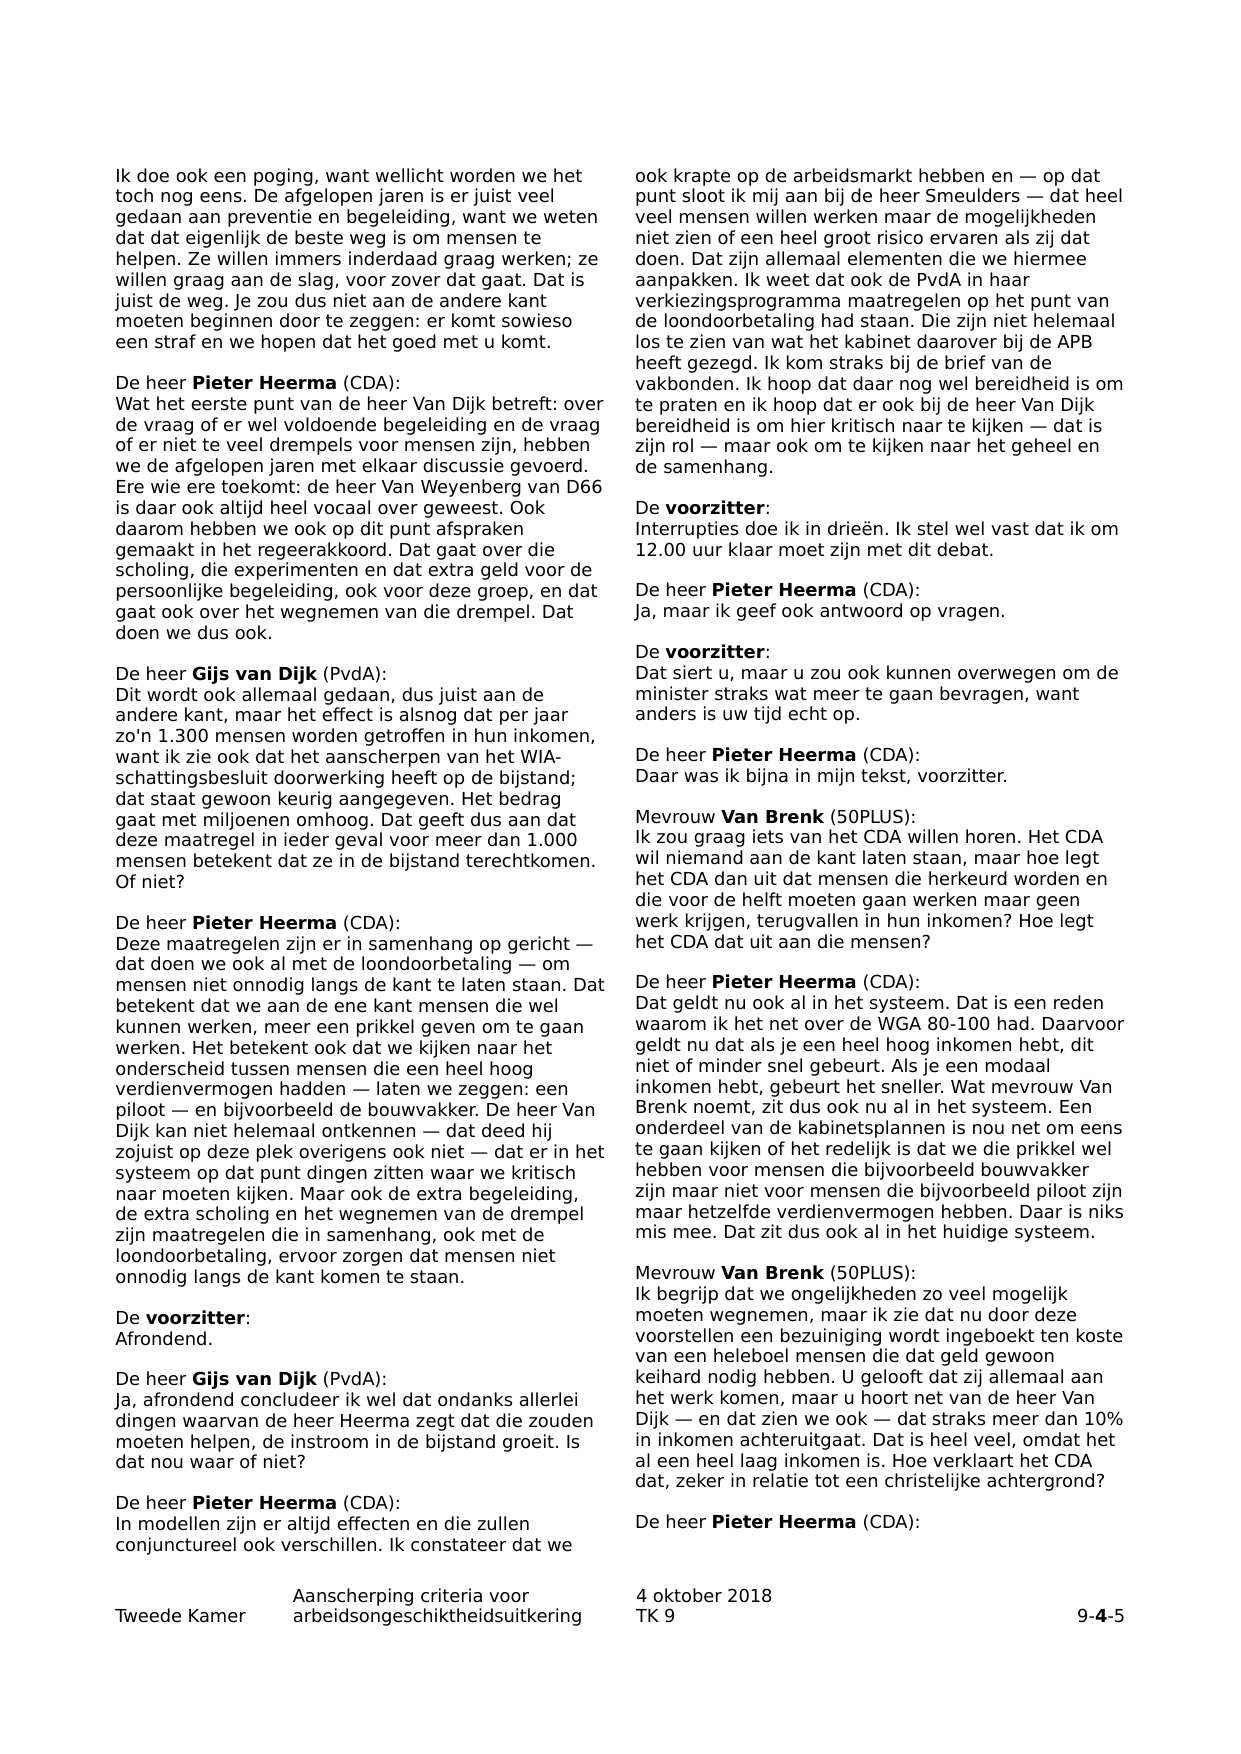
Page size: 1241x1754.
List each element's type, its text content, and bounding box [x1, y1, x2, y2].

text Ja, maar ik geef ook antwoord op vragen. [635, 601, 1125, 622]
text Ik doe ook een poging, want wellicht worden we het toch nog eens. De afgelopen jaren is er juist veel gedaan aan preventie en begeleiding, want we weten dat dat eigenlijk de beste weg is om mensen te helpen. Ze willen immers inderdaad graag werken; ze willen graag aan de slag, voor zover dat gaat. Dat is juist de weg. Je zou dus niet aan de andere kant moeten beginnen door te zeggen: er komt sowieso een straf en we hopen dat het goed met u komt. [115, 165, 605, 353]
text Deze maatregelen zijn er in samenhang op gericht — dat doen we ook al met de loondoorbetaling — om mensen niet onnodig langs de kant te laten staan. Dat betekent dat we aan de ene kant mensen die wel kunnen werken, meer een prikkel geven om te gaan werken. Het betekent ook dat we kijken naar het onderscheid tussen mensen die een heel hoog verdienvermogen hadden — laten we zeggen: een piloot — en bijvoorbeeld de bouwvakker. De heer Van Dijk kan niet helemaal ontkennen — dat deed hij zojuist op deze plek overigens ook niet — dat er in het systeem op dat punt dingen zitten waar we kritisch naar moeten kijken. Maar ook de extra begeleiding, de extra scholing en het wegnemen van de drempel zijn maatregelen die in samenhang, ook met de loondoorbetaling, ervoor zorgen dat mensen niet onnodig langs de kant komen te staan. [115, 933, 605, 1287]
text De heer Pieter Heerma (CDA): [115, 1493, 605, 1514]
text Ja, afrondend concludeer ik wel dat ondanks allerlei dingen waarvan de heer Heerma zegt dat die zouden moeten helpen, de instroom in de bijstand groeit. Is dat nou waar of niet? [115, 1390, 605, 1473]
text De heer Pieter Heerma (CDA): [635, 1512, 1125, 1533]
text Ik zou graag iets van het CDA willen horen. Het CDA wil niemand aan de kant laten staan, maar hoe legt het CDA dan uit dat mensen die herkeurd worden en die voor de helft moeten gaan werken maar geen werk krijgen, terugvallen in hun inkomen? Hoe legt het CDA dat uit aan die mensen? [635, 827, 1125, 952]
text Interrupties doe ik in drieën. Ik stel wel vast dat ik om 12.00 uur klaar moet zijn met dit debat. [635, 518, 1125, 560]
text De heer Gijs van Dijk (PvdA): [115, 663, 605, 684]
text De heer Pieter Heerma (CDA): [635, 580, 1125, 601]
text De voorzitter: [635, 642, 1125, 662]
text In modellen zijn er altijd effecten en die zullen conjunctureel ook verschillen. Ik constateer dat we [115, 1514, 605, 1556]
text Dat siert u, maar u zou ook kunnen overwegen om de minister straks wat meer te gaan bevragen, want anders is uw tijd echt op. [635, 662, 1125, 725]
text Dat geldt nu ook al in het systeem. Dat is een reden waarom ik het net over de WGA 80-100 had. Daarvoor geldt nu dat als je een heel hoog inkomen hebt, dit niet of minder snel gebeurt. Als je een modaal inkomen hebt, gebeurt het sneller. Wat mevrouw Van Brenk noemt, zit dus ook nu al in het systeem. Een onderdeel van de kabinetsplannen is nou net om eens te gaan kijken of het redelijk is dat we die prikkel wel hebben voor mensen die bijvoorbeeld bouwvakker zijn maar niet voor mensen die bijvoorbeeld piloot zijn maar hetzelfde verdienvermogen hebben. Daar is niks mis mee. Dat zit dus ook al in het huidige systeem. [635, 993, 1125, 1243]
text Wat het eerste punt van de heer Van Dijk betreft: over de vraag of er wel voldoende begeleiding en de vraag of er niet te veel drempels voor mensen zijn, hebben we de afgelopen jaren met elkaar discussie gevoerd. Ere wie ere toekomt: de heer Van Weyenberg van D66 is daar ook altijd heel vocaal over geweest. Ook daarom hebben we ook op dit punt afspraken gemaakt in het regeerakkoord. Dat gaat over die scholing, die experimenten en dat extra geld voor de persoonlijke begeleiding, ook voor deze groep, en dat gaat ook over het wegnemen van die drempel. Dat doen we dus ook. [115, 393, 605, 643]
text De heer Pieter Heerma (CDA): [115, 913, 605, 933]
text Dit wordt ook allemaal gedaan, dus juist aan de andere kant, maar het effect is alsnog dat per jaar zo'n 1.300 mensen worden getroffen in hun inkomen, want ik zie ook dat het aanscherpen van het WIA-schattingsbesluit doorwerking heeft op de bijstand; dat staat gewoon keurig aangegeven. Het bedrag gaat met miljoenen omhoog. Dat geeft dus aan dat deze maatregel in ieder geval voor meer dan 1.000 mensen betekent dat ze in de bijstand terechtkomen. Of niet? [115, 684, 605, 893]
text Ik begrijp dat we ongelijkheden zo veel mogelijk moeten wegnemen, maar ik zie dat nu door deze voorstellen een bezuiniging wordt ingeboekt ten koste van een heleboel mensen die dat geld gewoon keihard nodig hebben. U gelooft dat zij allemaal aan het werk komen, maar u hoort net van de heer Van Dijk — en dat zien we ook — dat straks meer dan 10% in inkomen achteruitgaat. Dat is heel veel, omdat het al een heel laag inkomen is. Hoe verklaart het CDA dat, zeker in relatie tot een christelijke achtergrond? [635, 1284, 1125, 1492]
text ook krapte op de arbeidsmarkt hebben en — op dat punt sloot ik mij aan bij de heer Smeulders — dat heel veel mensen willen werken maar de mogelijkheden niet zien of een heel groot risico ervaren als zij dat doen. Dat zijn allemaal elementen die we hiermee aanpakken. Ik weet dat ook de PvdA in haar verkiezingsprogramma maatregelen op het punt van de loondoorbetaling had staan. Die zijn niet helemaal los te zien van wat het kabinet daarover bij de APB heeft gezegd. Ik kom straks bij de brief van de vakbonden. Ik hoop dat daar nog wel bereidheid is om te praten en ik hoop dat er ook bij de heer Van Dijk bereidheid is om hier kritisch naar te kijken — dat is zijn rol — maar ook om te kijken naar het geheel en de samenhang. [635, 165, 1125, 478]
text De heer Pieter Heerma (CDA): [115, 373, 605, 393]
text Mevrouw Van Brenk (50PLUS): [635, 1263, 1125, 1284]
text De heer Pieter Heerma (CDA): [635, 972, 1125, 993]
text De voorzitter: [115, 1307, 605, 1328]
text Afrondend. [115, 1328, 605, 1349]
text Daar was ik bijna in mijn tekst, voorzitter. [635, 766, 1125, 787]
text De heer Pieter Heerma (CDA): [635, 745, 1125, 766]
text De voorzitter: [635, 498, 1125, 518]
text De heer Gijs van Dijk (PvdA): [115, 1369, 605, 1390]
text Mevrouw Van Brenk (50PLUS): [635, 807, 1125, 827]
